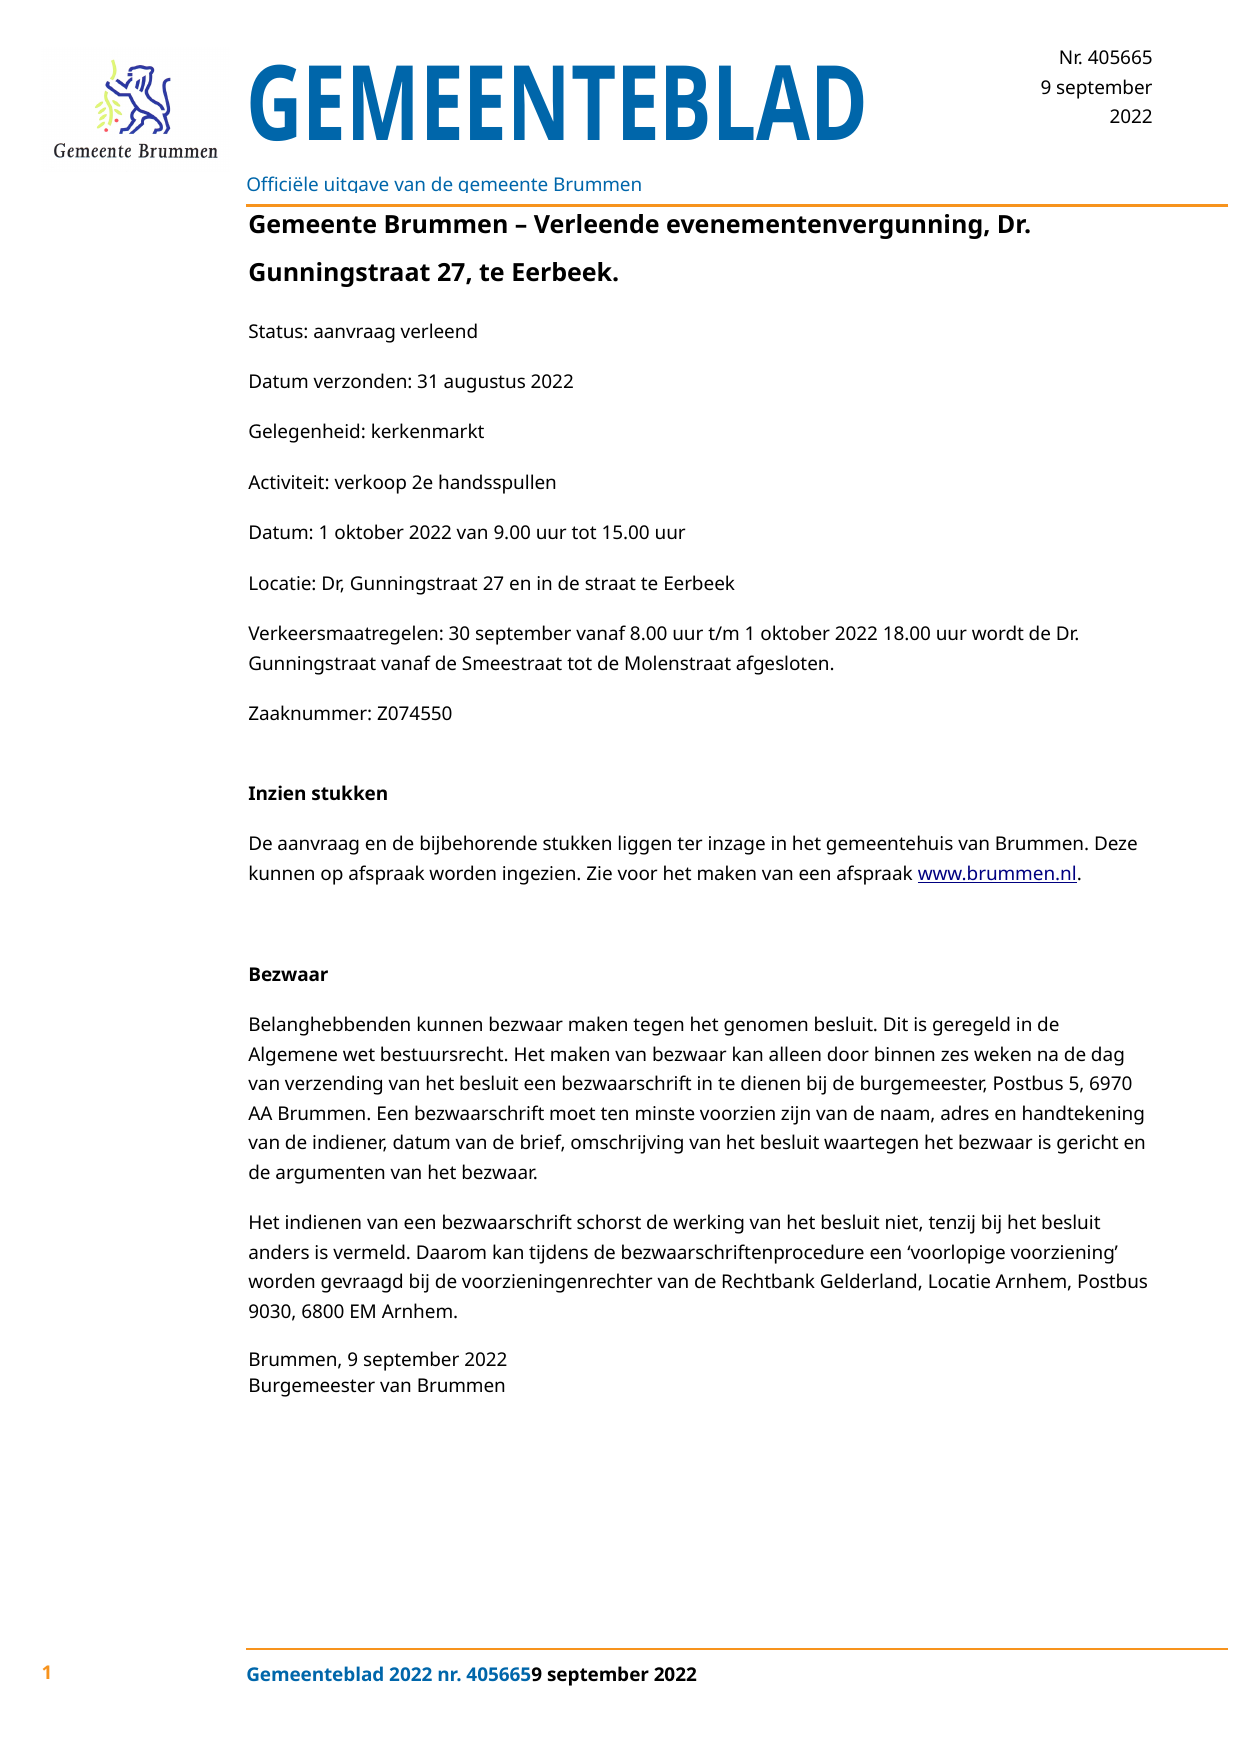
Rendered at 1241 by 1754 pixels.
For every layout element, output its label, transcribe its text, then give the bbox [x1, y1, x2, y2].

picture [41, 47, 231, 172]
text Gemeente Brummen – Verleende evenementenvergunning, Dr. Gunningstraat 27, te Eerbeek. [248, 207, 1152, 288]
text Gelegenheid: kerkenmarkt [248, 419, 1152, 444]
text Brummen, 9 september 2022 [248, 1346, 1152, 1372]
text Activiteit: verkoop 2e handsspullen [248, 469, 1152, 495]
text De aanvraag en de bijbehorende stukken liggen ter inzage in het gemeentehuis van Brummen. Deze kunnen op afspraak worden ingezien. Zie voor het maken van een afspraak www.brummen.nl. [248, 830, 1152, 886]
text Status: aanvraag verleend [248, 318, 1152, 344]
text Datum: 1 oktober 2022 van 9.00 uur tot 15.00 uur [248, 519, 1152, 545]
text Datum verzonden: 31 augustus 2022 [248, 368, 1152, 394]
text Belanghebbenden kunnen bezwaar maken tegen het genomen besluit. Dit is geregeld in de Algemene wet bestuursrecht. Het maken van bezwaar kan alleen door binnen zes weken na de dag van verzending van het besluit een bezwaarschrift in te dienen bij de burgemeester, Postbus 5, 6970 AA Brummen. Een bezwaarschrift moet ten minste voorzien zijn van de naam, adres en handtekening van de indiener, datum van de brief, omschrijving van het besluit waartegen het bezwaar is gericht en de argumenten van het bezwaar. [248, 1011, 1152, 1185]
text Burgemeester van Brummen [248, 1372, 1152, 1397]
text Locatie: Dr, Gunningstraat 27 en in de straat te Eerbeek [248, 570, 1152, 596]
text Inzien stukken [248, 780, 1152, 806]
text Bezwaar [248, 961, 1152, 986]
text Verkeersmaatregelen: 30 september vanaf 8.00 uur t/m 1 oktober 2022 18.00 uur wordt de Dr. Gunningstraat vanaf de Smeestraat tot de Molenstraat afgesloten. [248, 620, 1152, 676]
table_header [248, 751, 1152, 777]
text Zaaknummer: Z074550 [248, 700, 1152, 726]
text Het indienen van een bezwaarschrift schorst de werking van het besluit niet, tenzij bij het besluit anders is vermeld. Daarom kan tijdens de bezwaarschriftenprocedure een ‘voorlopige voorziening’ worden gevraagd bij de voorzieningenrechter van de Rechtbank Gelderland, Locatie Arnhem, Postbus 9030, 6800 EM Arnhem. [248, 1209, 1152, 1324]
